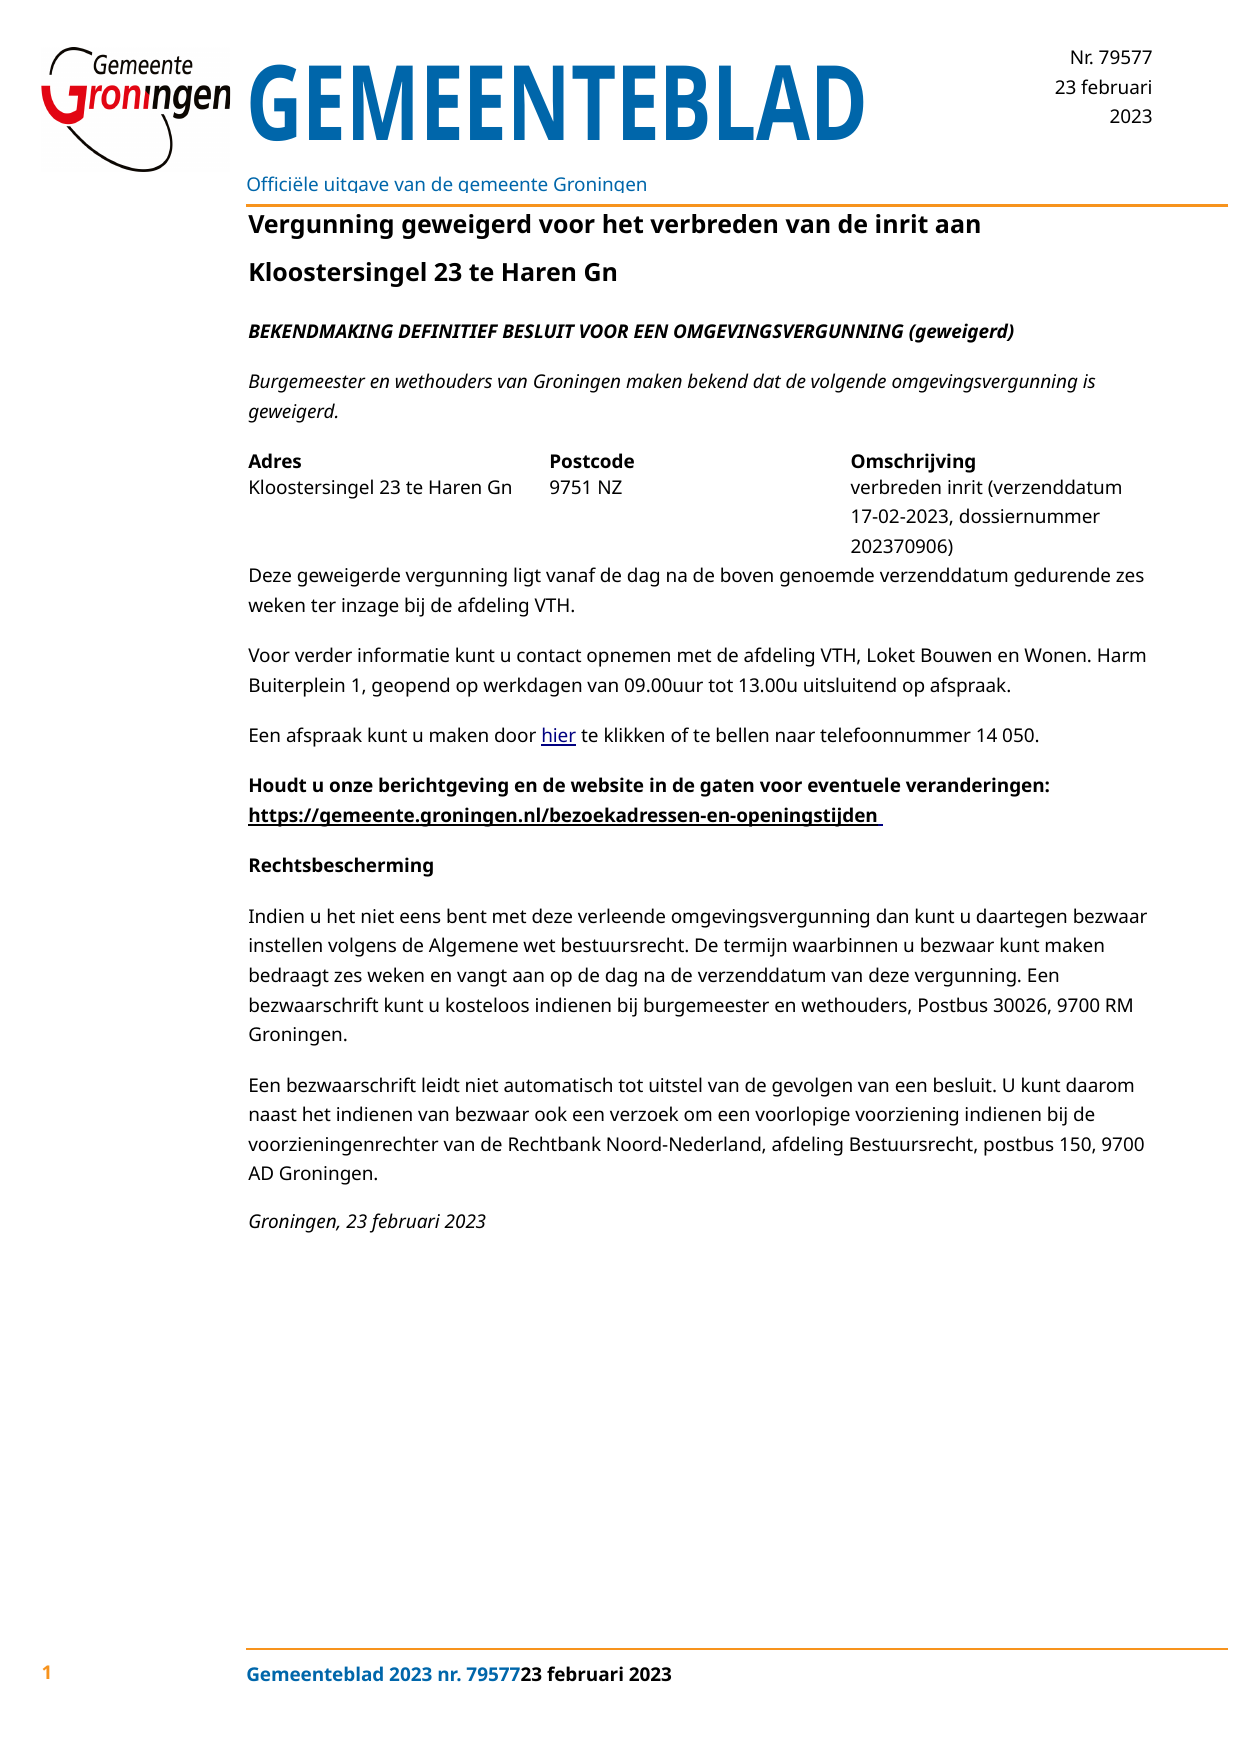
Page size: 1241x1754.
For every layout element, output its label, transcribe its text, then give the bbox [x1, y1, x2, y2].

table_header Adres [248, 449, 549, 474]
picture [41, 47, 231, 172]
table_header Postcode [549, 449, 850, 474]
text Houdt u onze berichtgeving en de website in de gaten voor eventuele veranderingen: https://gemeente.groningen.nl/bezoekadressen-en-openingstijden [248, 773, 1152, 828]
text Vergunning geweigerd voor het verbreden van de inrit aan Kloostersingel 23 te Haren Gn [248, 207, 1152, 288]
table_cell 9751 NZ [549, 474, 850, 559]
text Deze geweigerde vergunning ligt vanaf de dag na de boven genoemde verzenddatum gedurende zes weken ter inzage bij de afdeling VTH. [248, 562, 1152, 618]
text Rechtsbescherming [248, 853, 1152, 878]
text Burgemeester en wethouders van Groningen maken bekend dat de volgende omgevingsvergunning is geweigerd. [248, 368, 1152, 424]
table_cell verbreden inrit (verzenddatum 17-02-2023, dossiernummer 202370906) [850, 474, 1152, 559]
table_cell Kloostersingel 23 te Haren Gn [248, 474, 549, 559]
table_header Omschrijving [850, 449, 1152, 474]
text Indien u het niet eens bent met deze verleende omgevingsvergunning dan kunt u daartegen bezwaar instellen volgens de Algemene wet bestuursrecht. De termijn waarbinnen u bezwaar kunt maken bedraagt zes weken en vangt aan op de dag na de verzenddatum van deze vergunning. Een bezwaarschrift kunt u kosteloos indienen bij burgemeester en wethouders, Postbus 30026, 9700 RM Groningen. [248, 903, 1152, 1047]
text BEKENDMAKING DEFINITIEF BESLUIT VOOR EEN OMGEVINGSVERGUNNING (geweigerd) [248, 318, 1152, 344]
text Een bezwaarschrift leidt niet automatisch tot uitstel van de gevolgen van een besluit. U kunt daarom naast het indienen van bezwaar ook een verzoek om een voorlopige voorziening indienen bij de voorzieningenrechter van de Rechtbank Noord-Nederland, afdeling Bestuursrecht, postbus 150, 9700 AD Groningen. [248, 1072, 1152, 1186]
text Groningen, 23 februari 2023 [248, 1208, 1152, 1234]
text Voor verder informatie kunt u contact opnemen met de afdeling VTH, Loket Bouwen en Wonen. Harm Buiterplein 1, geopend op werkdagen van 09.00uur tot 13.00u uitsluitend op afspraak. [248, 642, 1152, 698]
text Een afspraak kunt u maken door hier te klikken of te bellen naar telefoonnummer 14 050. [248, 722, 1152, 748]
